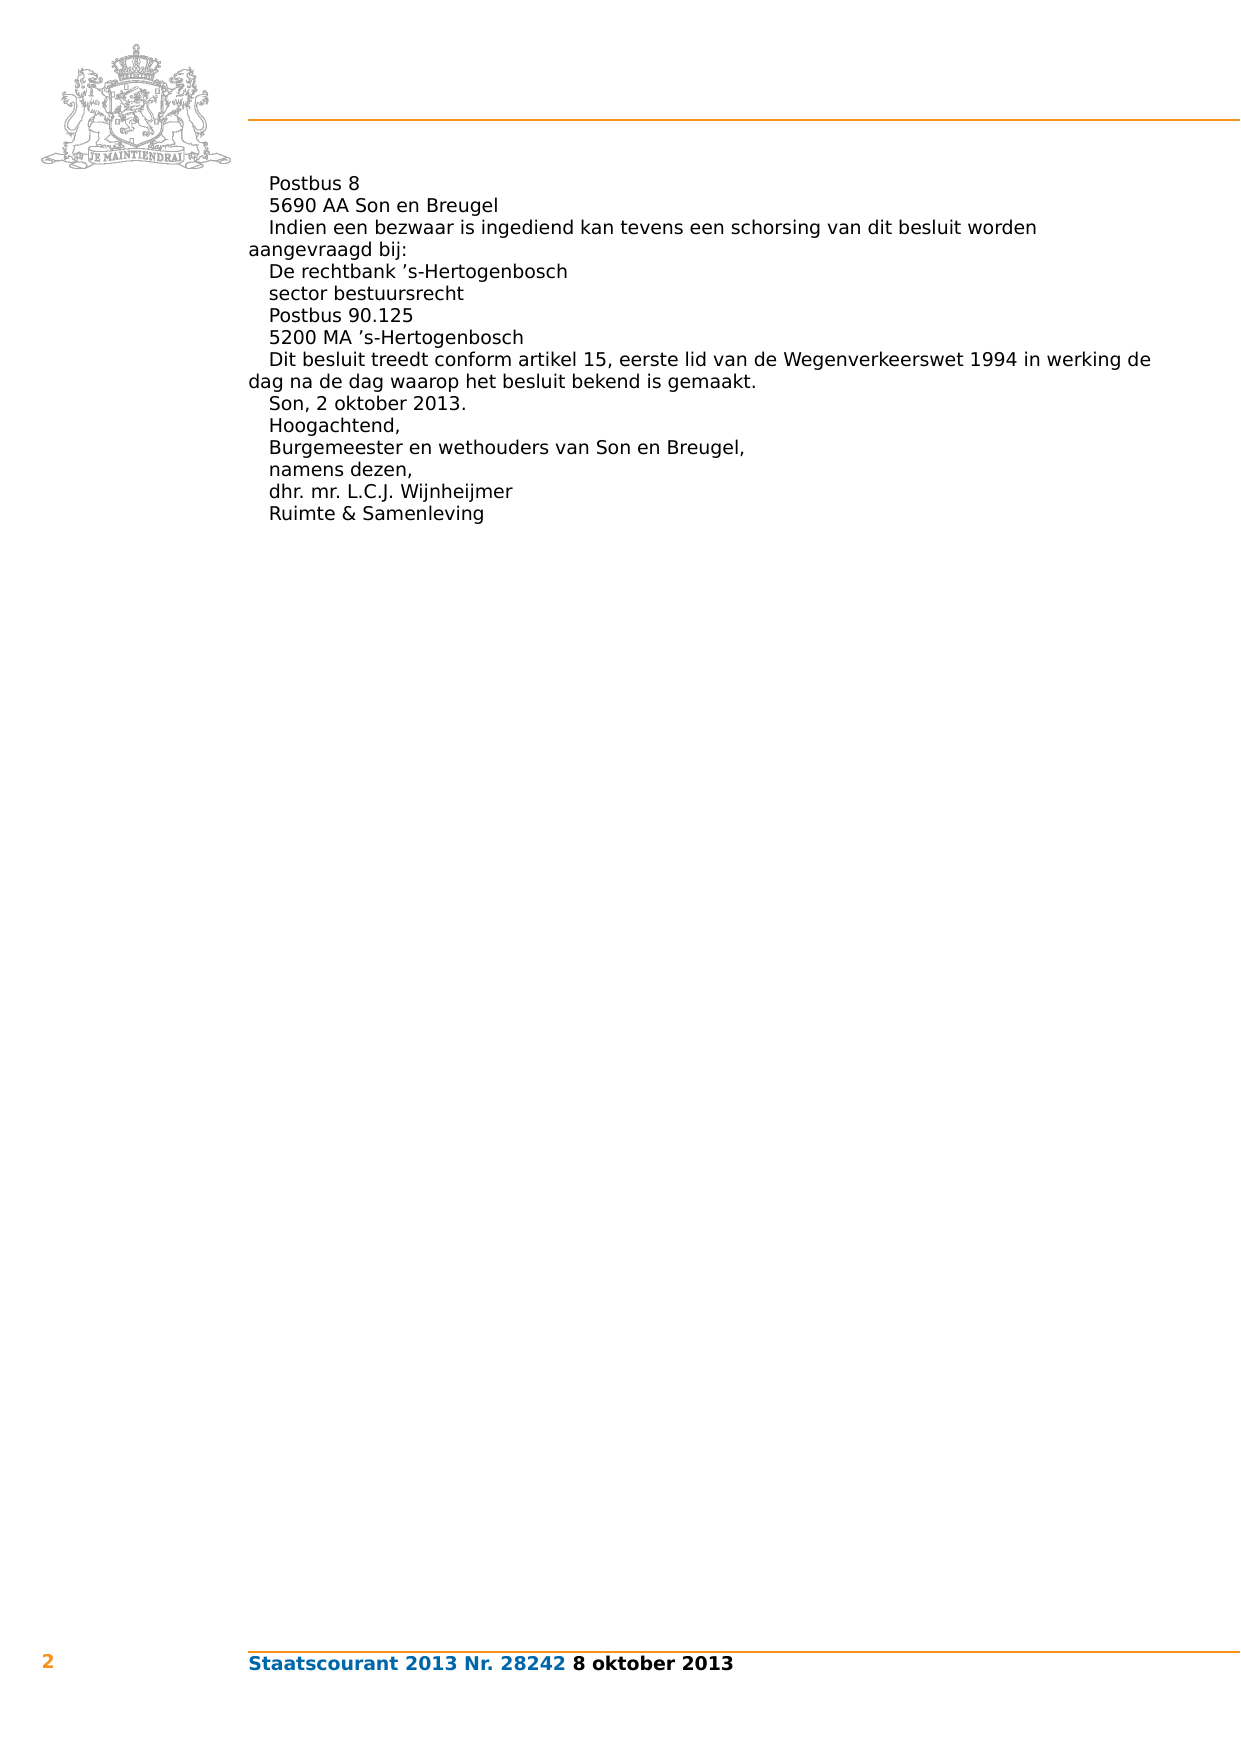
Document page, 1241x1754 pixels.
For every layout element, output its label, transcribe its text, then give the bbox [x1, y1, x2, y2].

text Burgemeester en wethouders van Son en Breugel, [248, 437, 1163, 458]
text namens dezen, [248, 458, 1163, 481]
text Ruimte & Samenleving [248, 502, 1163, 524]
text Indien een bezwaar is ingediend kan tevens een schorsing van dit besluit worden aangevraagd bij: [248, 217, 1163, 261]
text Hoogachtend, [248, 414, 1163, 437]
text dhr. mr. L.C.J. Wijnheijmer [248, 481, 1163, 502]
text Postbus 90.125 [248, 305, 1163, 327]
text 5690 AA Son en Breugel [248, 195, 1163, 217]
text Postbus 8 [248, 173, 1163, 195]
text sector bestuursrecht [248, 283, 1163, 305]
text Dit besluit treedt conform artikel 15, eerste lid van de Wegenverkeerswet 1994 in werking de dag na de dag waarop het besluit bekend is gemaakt. [248, 349, 1163, 393]
text De rechtbank ’s-Hertogenbosch [248, 261, 1163, 283]
picture [41, 44, 231, 169]
text 5200 MA ’s-Hertogenbosch [248, 327, 1163, 349]
text Son, 2 oktober 2013. [248, 393, 1163, 414]
